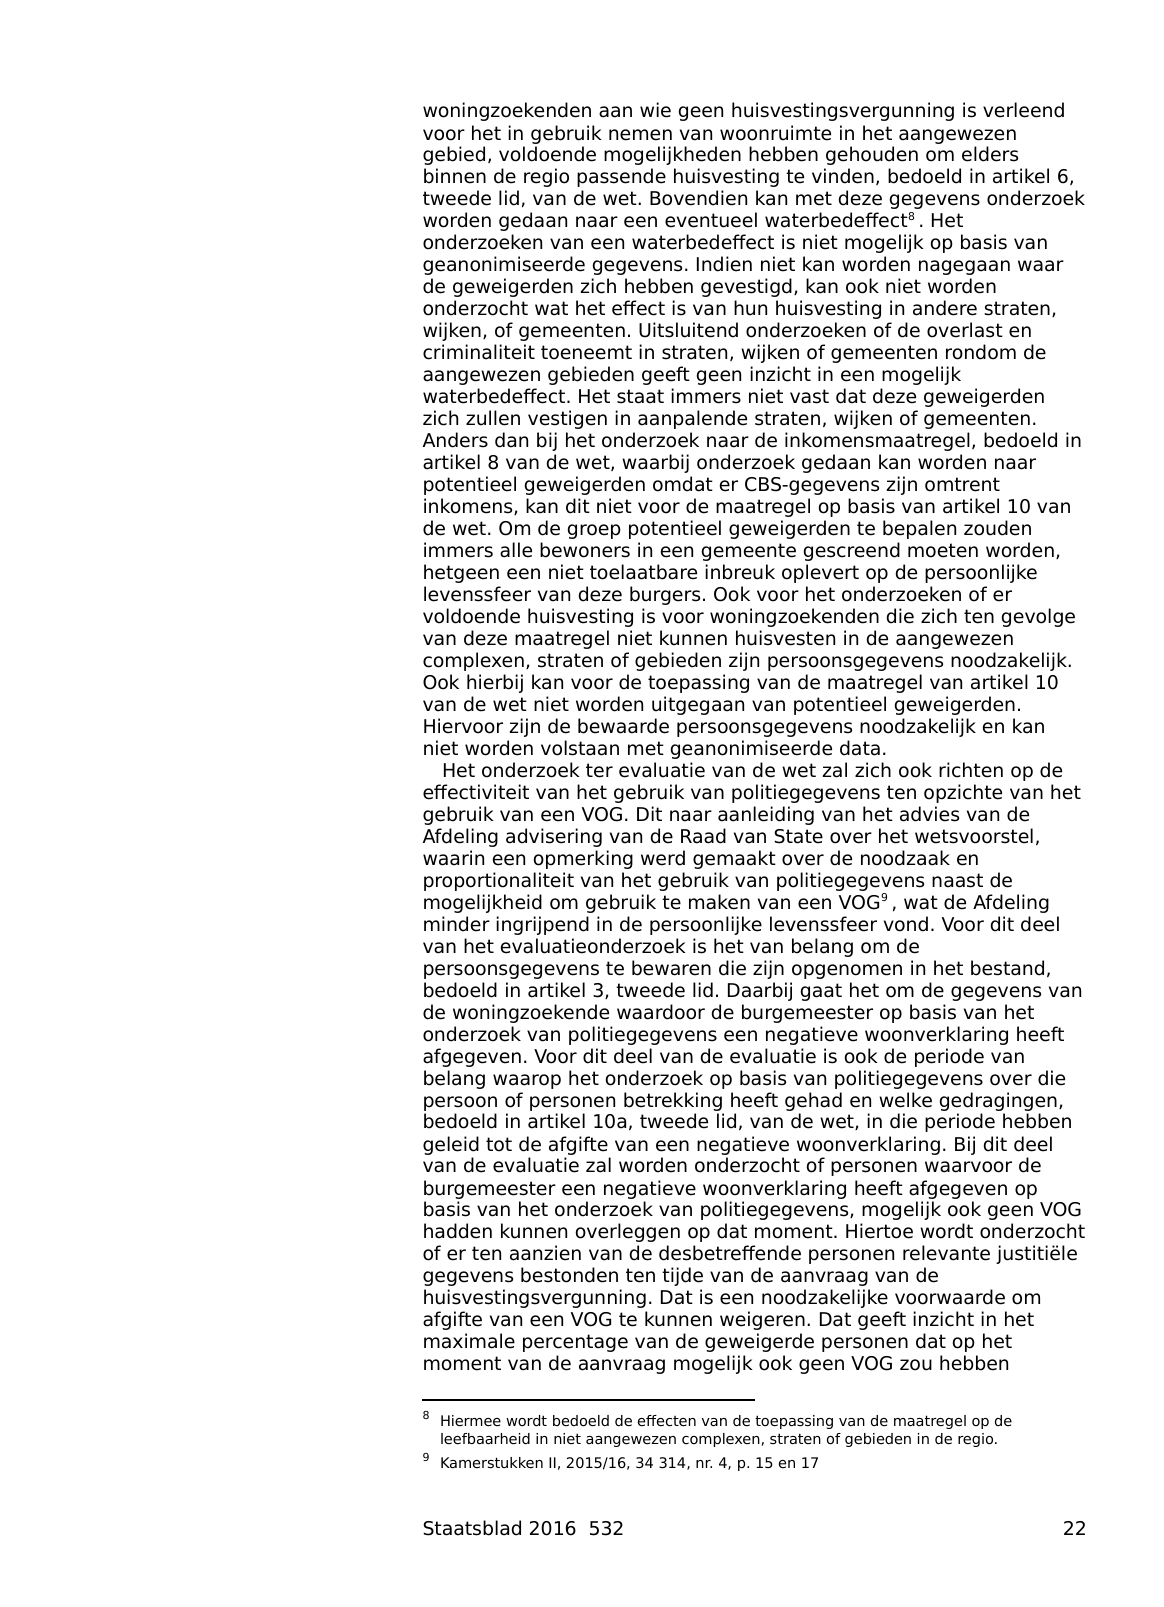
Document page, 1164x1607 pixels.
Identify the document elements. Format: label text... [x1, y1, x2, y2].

text Kamerstukken II, 2015/16, 34 314, nr. 4, p. 15 en 17 [422, 1451, 1087, 1473]
text Hiermee wordt bedoeld de effecten van de toepassing van de maatregel op de leefbaarheid in niet aangewezen complexen, straten of gebieden in de regio. [422, 1409, 1087, 1448]
text Het onderzoek ter evaluatie van de wet zal zich ook richten op de effectiviteit van het gebruik van politiegegevens ten opzichte van het gebruik van een VOG. Dit naar aanleiding van het advies van de Afdeling advisering van de Raad van State over het wetsvoorstel, waarin een opmerking werd gemaakt over de noodzaak en proportionaliteit van het gebruik van politiegegevens naast de mogelijkheid om gebruik te maken van een VOG, wat de Afdeling minder ingrijpend in de persoonlijke levenssfeer vond. Voor dit deel van het evaluatieonderzoek is het van belang om de persoonsgegevens te bewaren die zijn opgenomen in het bestand, bedoeld in artikel 3, tweede lid. Daarbij gaat het om de gegevens van de woningzoekende waardoor de burgemeester op basis van het onderzoek van politiegegevens een negatieve woonverklaring heeft afgegeven. Voor dit deel van de evaluatie is ook de periode van belang waarop het onderzoek op basis van politiegegevens over die persoon of personen betrekking heeft gehad en welke gedragingen, bedoeld in artikel 10a, tweede lid, van de wet, in die periode hebben geleid tot de afgifte van een negatieve woonverklaring. Bij dit deel van de evaluatie zal worden onderzocht of personen waarvoor de burgemeester een negatieve woonverklaring heeft afgegeven op basis van het onderzoek van politiegegevens, mogelijk ook geen VOG hadden kunnen overleggen op dat moment. Hiertoe wordt onderzocht of er ten aanzien van de desbetreffende personen relevante justitiële gegevens bestonden ten tijde van de aanvraag van de huisvestingsvergunning. Dat is een noodzakelijke voorwaarde om afgifte van een VOG te kunnen weigeren. Dat geeft inzicht in het maximale percentage van de geweigerde personen dat op het moment van de aanvraag mogelijk ook geen VOG zou hebben [422, 760, 1087, 1375]
text woningzoekenden aan wie geen huisvestingsvergunning is verleend voor het in gebruik nemen van woonruimte in het aangewezen gebied, voldoende mogelijkheden hebben gehouden om elders binnen de regio passende huisvesting te vinden, bedoeld in artikel 6, tweede lid, van de wet. Bovendien kan met deze gegevens onderzoek worden gedaan naar een eventueel waterbedeffect. Het onderzoeken van een waterbedeffect is niet mogelijk op basis van geanonimiseerde gegevens. Indien niet kan worden nagegaan waar de geweigerden zich hebben gevestigd, kan ook niet worden onderzocht wat het effect is van hun huisvesting in andere straten, wijken, of gemeenten. Uitsluitend onderzoeken of de overlast en criminaliteit toeneemt in straten, wijken of gemeenten rondom de aangewezen gebieden geeft geen inzicht in een mogelijk waterbedeffect. Het staat immers niet vast dat deze geweigerden zich zullen vestigen in aanpalende straten, wijken of gemeenten. Anders dan bij het onderzoek naar de inkomensmaatregel, bedoeld in artikel 8 van de wet, waarbij onderzoek gedaan kan worden naar potentieel geweigerden omdat er CBS-gegevens zijn omtrent inkomens, kan dit niet voor de maatregel op basis van artikel 10 van de wet. Om de groep potentieel geweigerden te bepalen zouden immers alle bewoners in een gemeente gescreend moeten worden, hetgeen een niet toelaatbare inbreuk oplevert op de persoonlijke levenssfeer van deze burgers. Ook voor het onderzoeken of er voldoende huisvesting is voor woningzoekenden die zich ten gevolge van deze maatregel niet kunnen huisvesten in de aangewezen complexen, straten of gebieden zijn persoonsgegevens noodzakelijk. Ook hierbij kan voor de toepassing van de maatregel van artikel 10 van de wet niet worden uitgegaan van potentieel geweigerden. Hiervoor zijn de bewaarde persoonsgegevens noodzakelijk en kan niet worden volstaan met geanonimiseerde data. [422, 100, 1087, 760]
